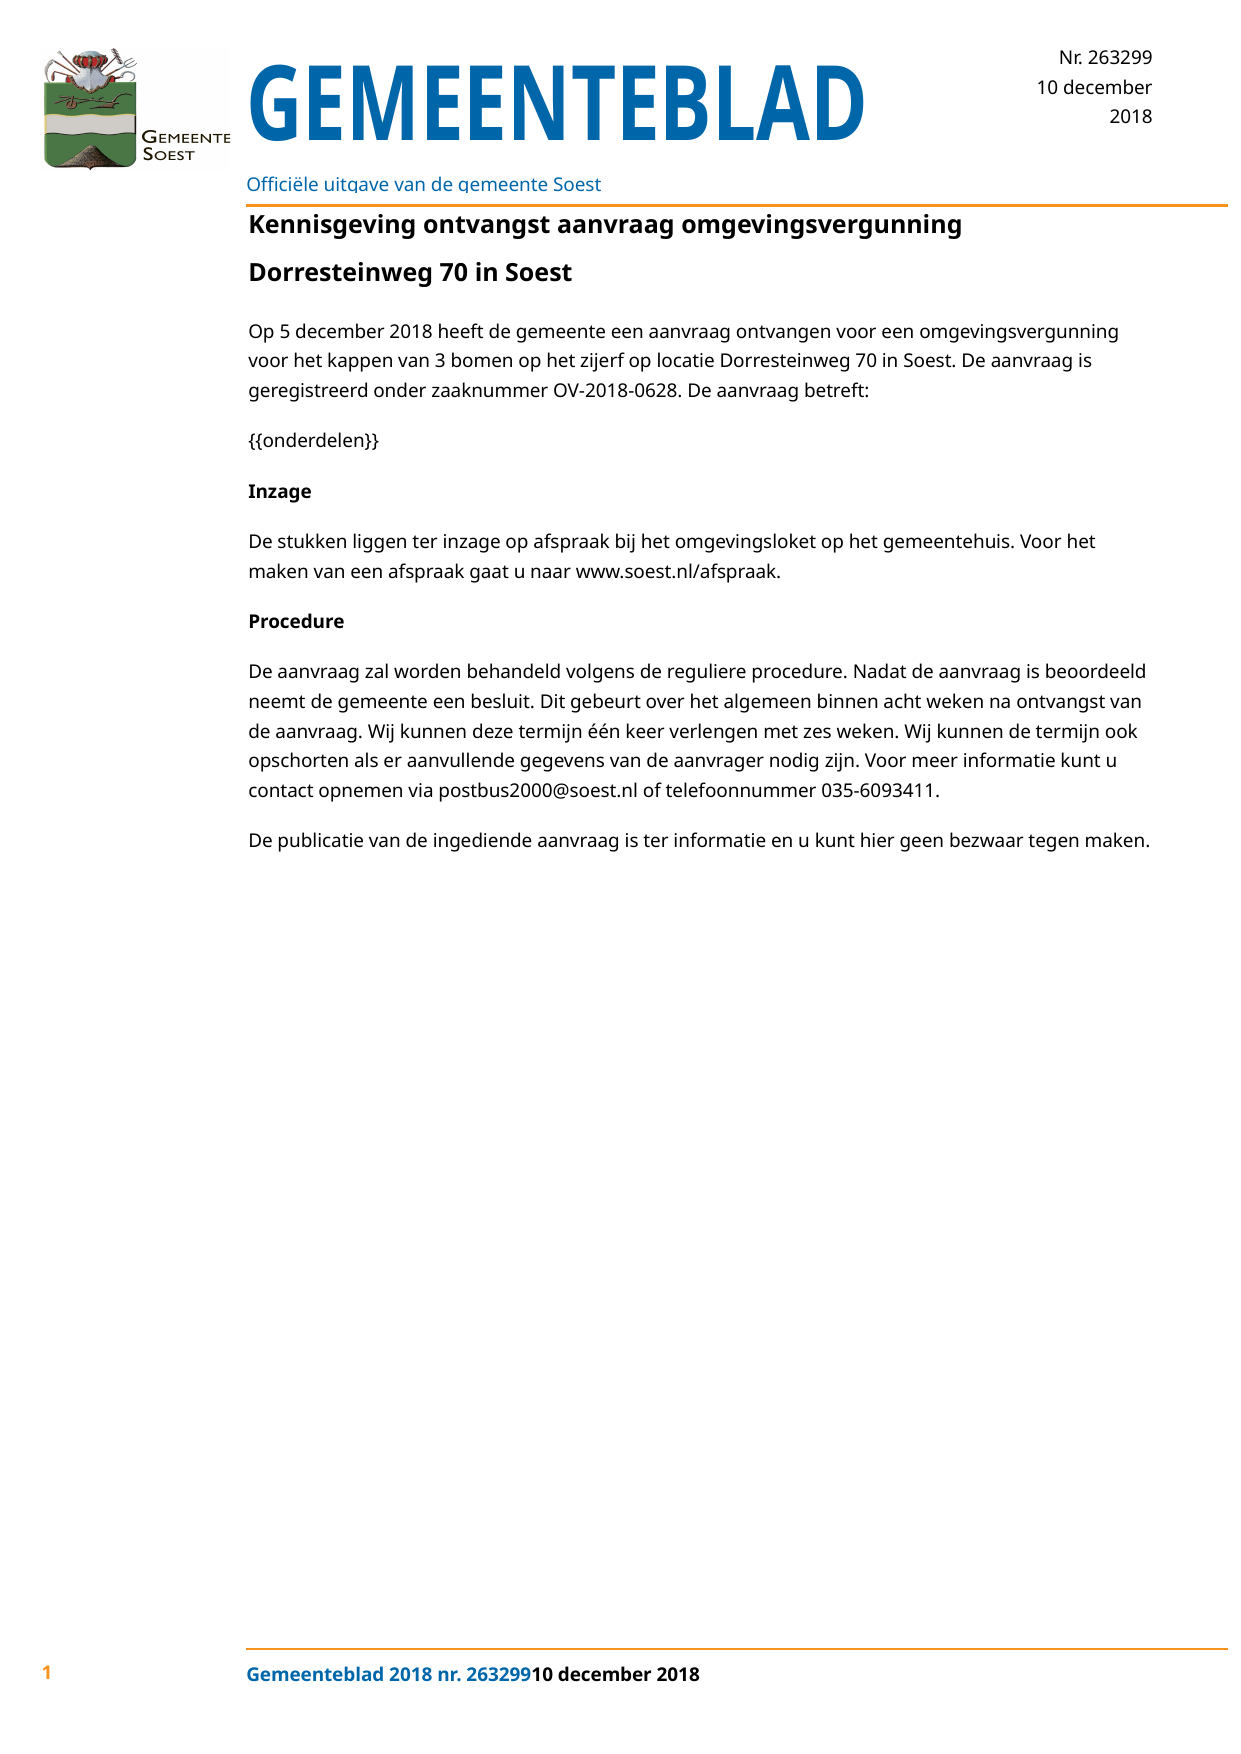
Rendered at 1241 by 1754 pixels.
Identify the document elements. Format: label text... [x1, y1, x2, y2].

text Kennisgeving ontvangst aanvraag omgevingsvergunning Dorresteinweg 70 in Soest [248, 207, 1152, 288]
text De aanvraag zal worden behandeld volgens de reguliere procedure. Nadat de aanvraag is beoordeeld neemt de gemeente een besluit. Dit gebeurt over het algemeen binnen acht weken na ontvangst van de aanvraag. Wij kunnen deze termijn één keer verlengen met zes weken. Wij kunnen de termijn ook opschorten als er aanvullende gegevens van de aanvrager nodig zijn. Voor meer informatie kunt u contact opnemen via postbus2000@soest.nl of telefoonnummer 035-6093411. [248, 659, 1152, 803]
text Op 5 december 2018 heeft de gemeente een aanvraag ontvangen voor een omgevingsvergunning voor het kappen van 3 bomen op het zijerf op locatie Dorresteinweg 70 in Soest. De aanvraag is geregistreerd onder zaaknummer OV-2018-0628. De aanvraag betreft: [248, 318, 1152, 403]
text {{onderdelen}} [248, 427, 1152, 453]
text Procedure [248, 608, 1152, 634]
text Inzage [248, 478, 1152, 504]
text De publicatie van de ingediende aanvraag is ter informatie en u kunt hier geen bezwaar tegen maken. [248, 827, 1152, 853]
text De stukken liggen ter inzage op afspraak bij het omgevingsloket op het gemeentehuis. Voor het maken van een afspraak gaat u naar www.soest.nl/afspraak. [248, 528, 1152, 584]
picture [41, 47, 231, 172]
